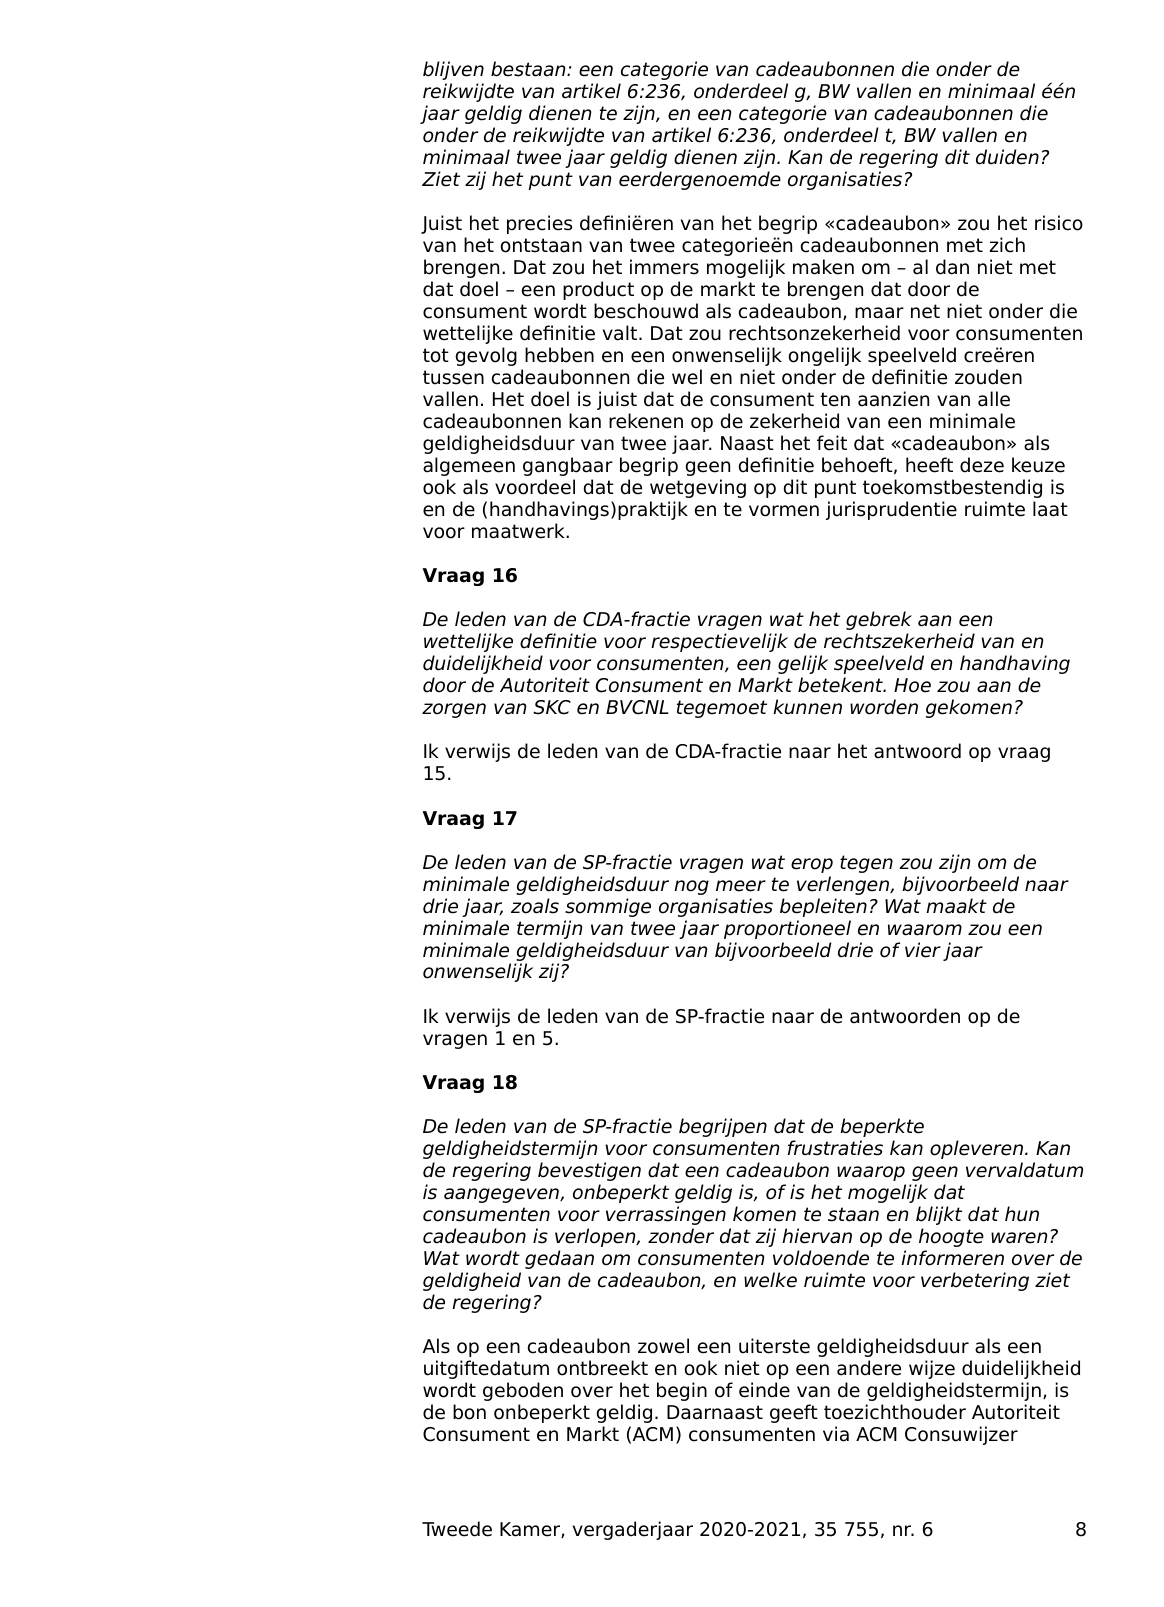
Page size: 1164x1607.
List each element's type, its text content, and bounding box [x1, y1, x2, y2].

subtitle Vraag 17 [422, 807, 1087, 829]
subtitle Vraag 18 [422, 1072, 1087, 1094]
text Ik verwijs de leden van de SP-fractie naar de antwoorden op de vragen 1 en 5. [422, 1006, 1087, 1049]
subtitle Vraag 16 [422, 565, 1087, 587]
text blijven bestaan: een categorie van cadeaubonnen die onder de reikwijdte van artikel 6:236, onderdeel g, BW vallen en minimaal één jaar geldig dienen te zijn, en een categorie van cadeaubonnen die onder de reikwijdte van artikel 6:236, onderdeel t, BW vallen en minimaal twee jaar geldig dienen zijn. Kan de regering dit duiden? Ziet zij het punt van eerdergenoemde organisaties? [422, 59, 1087, 191]
text De leden van de CDA-fractie vragen wat het gebrek aan een wettelijke definitie voor respectievelijk de rechtszekerheid van en duidelijkheid voor consumenten, een gelijk speelveld en handhaving door de Autoriteit Consument en Markt betekent. Hoe zou aan de zorgen van SKC en BVCNL tegemoet kunnen worden gekomen? [422, 609, 1087, 719]
text De leden van de SP-fractie vragen wat erop tegen zou zijn om de minimale geldigheidsduur nog meer te verlengen, bijvoorbeeld naar drie jaar, zoals sommige organisaties bepleiten? Wat maakt de minimale termijn van twee jaar proportioneel en waarom zou een minimale geldigheidsduur van bijvoorbeeld drie of vier jaar onwenselijk zij? [422, 852, 1087, 983]
text Als op een cadeaubon zowel een uiterste geldigheidsduur als een uitgiftedatum ontbreekt en ook niet op een andere wijze duidelijkheid wordt geboden over het begin of einde van de geldigheidstermijn, is de bon onbeperkt geldig. Daarnaast geeft toezichthouder Autoriteit Consument en Markt (ACM) consumenten via ACM Consuwijzer [422, 1336, 1087, 1446]
text Juist het precies definiëren van het begrip «cadeaubon» zou het risico van het ontstaan van twee categorieën cadeaubonnen met zich brengen. Dat zou het immers mogelijk maken om – al dan niet met dat doel – een product op de markt te brengen dat door de consument wordt beschouwd als cadeaubon, maar net niet onder die wettelijke definitie valt. Dat zou rechtsonzekerheid voor consumenten tot gevolg hebben en een onwenselijk ongelijk speelveld creëren tussen cadeaubonnen die wel en niet onder de definitie zouden vallen. Het doel is juist dat de consument ten aanzien van alle cadeaubonnen kan rekenen op de zekerheid van een minimale geldigheidsduur van twee jaar. Naast het feit dat «cadeaubon» als algemeen gangbaar begrip geen definitie behoeft, heeft deze keuze ook als voordeel dat de wetgeving op dit punt toekomstbestendig is en de (handhavings)praktijk en te vormen jurisprudentie ruimte laat voor maatwerk. [422, 213, 1087, 543]
text Ik verwijs de leden van de CDA-fractie naar het antwoord op vraag 15. [422, 741, 1087, 785]
text De leden van de SP-fractie begrijpen dat de beperkte geldigheidstermijn voor consumenten frustraties kan opleveren. Kan de regering bevestigen dat een cadeaubon waarop geen vervaldatum is aangegeven, onbeperkt geldig is, of is het mogelijk dat consumenten voor verrassingen komen te staan en blijkt dat hun cadeaubon is verlopen, zonder dat zij hiervan op de hoogte waren? Wat wordt gedaan om consumenten voldoende te informeren over de geldigheid van de cadeaubon, en welke ruimte voor verbetering ziet de regering? [422, 1116, 1087, 1314]
